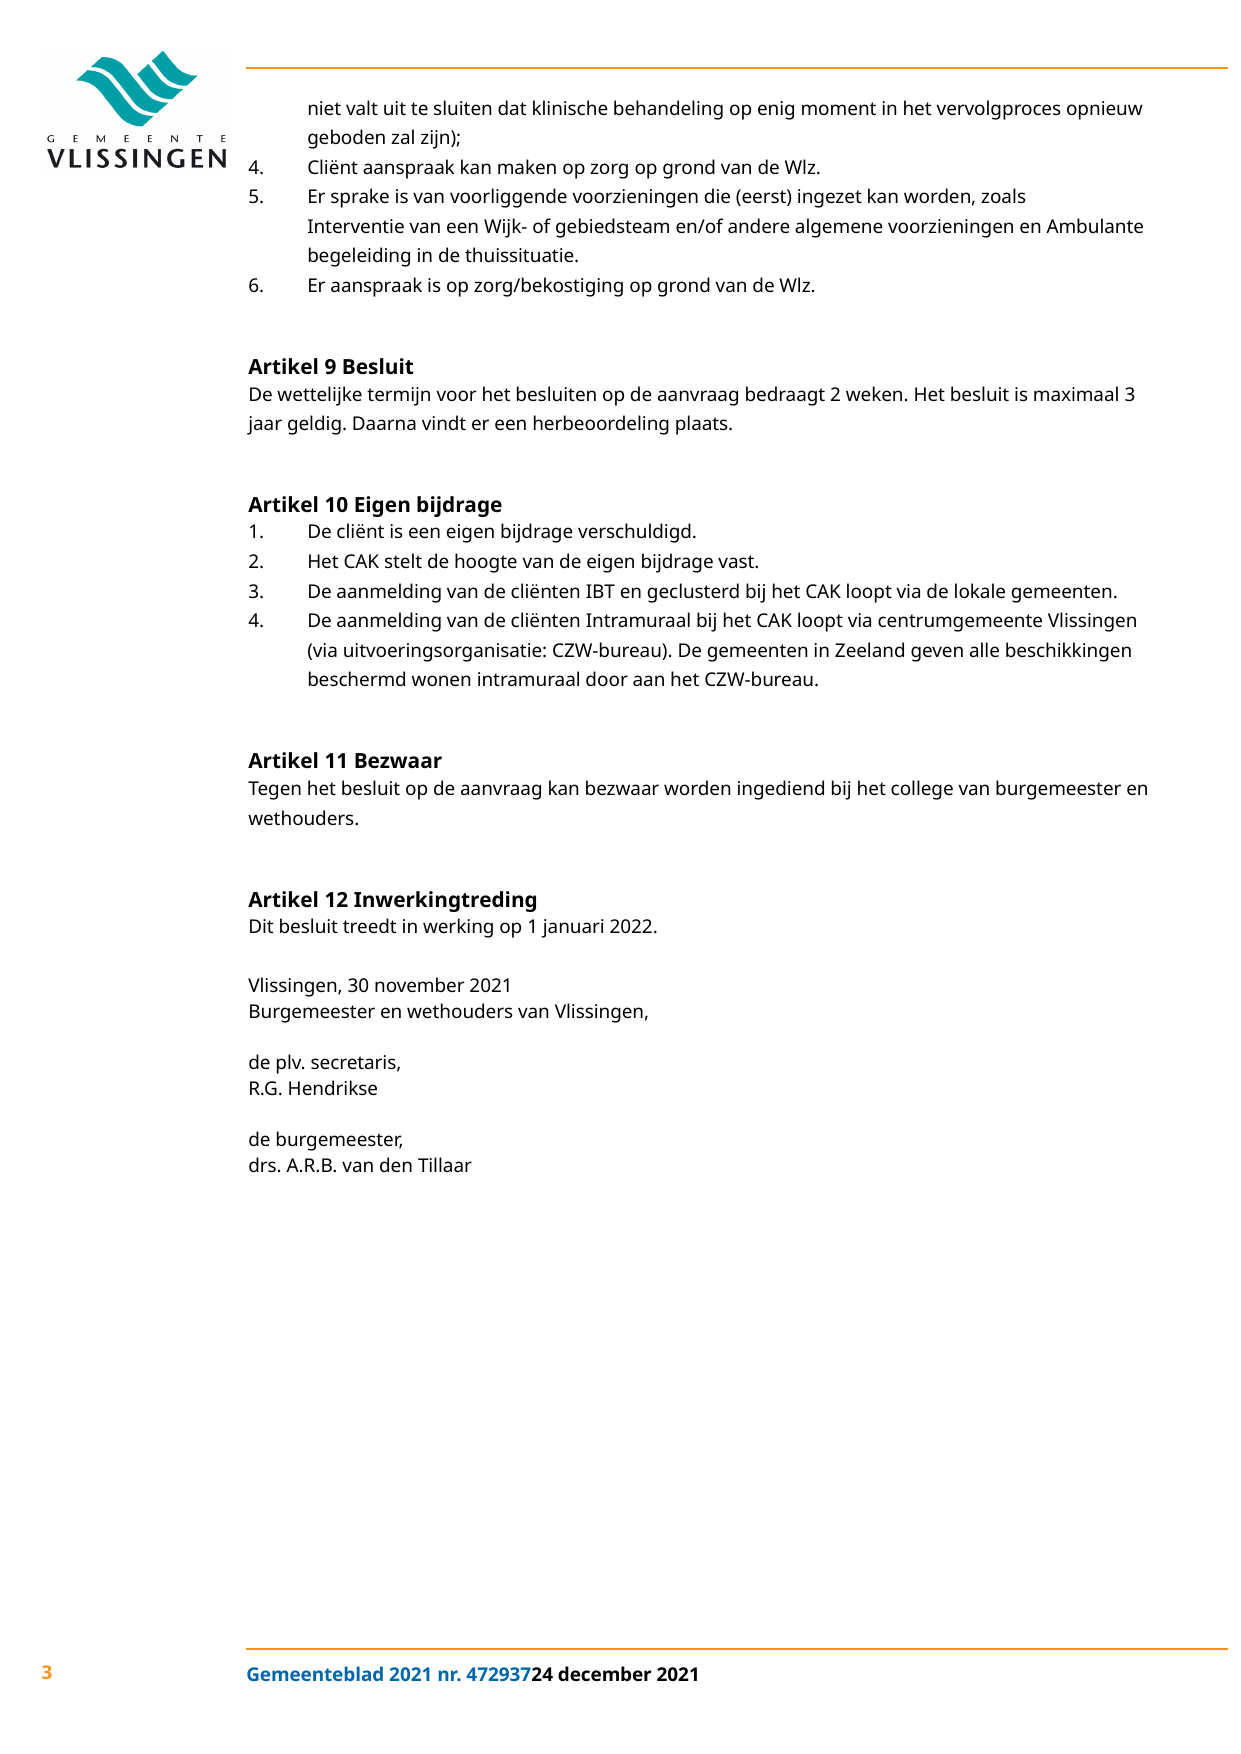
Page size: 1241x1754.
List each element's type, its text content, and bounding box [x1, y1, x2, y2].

text Artikel 12 Inwerkingtreding [248, 885, 1152, 913]
text Vlissingen, 30 november 2021 [248, 972, 1152, 998]
list De aanmelding van de cliënten Intramuraal bij het CAK loopt via centrumgemeente Vlissingen (via uitvoeringsorganisatie: CZW-bureau). De gemeenten in Zeeland geven alle beschikkingen beschermd wonen intramuraal door aan het CZW-bureau. [248, 607, 1152, 692]
text Artikel 9 Besluit [248, 352, 1152, 381]
list Cliënt aanspraak kan maken op zorg op grond van de Wlz. [248, 154, 1152, 180]
text Dit besluit treedt in werking op 1 januari 2022. [248, 913, 1152, 939]
list Er aanspraak is op zorg/bekostiging op grond van de Wlz. [248, 272, 1152, 298]
text Tegen het besluit op de aanvraag kan bezwaar worden ingediend bij het college van burgemeester en wethouders. [248, 775, 1152, 830]
list Het CAK stelt de hoogte van de eigen bijdrage vast. [248, 548, 1152, 574]
list De aanmelding van de cliënten IBT en geclusterd bij het CAK loopt via de lokale gemeenten. [248, 578, 1152, 604]
text drs. A.R.B. van den Tillaar [248, 1152, 1152, 1178]
list Er sprake is van voorliggende voorzieningen die (eerst) ingezet kan worden, zoals [248, 183, 1152, 209]
text Artikel 10 Eigen bijdrage [248, 490, 1152, 519]
text Artikel 11 Bezwaar [248, 747, 1152, 775]
text de plv. secretaris, [248, 1049, 1152, 1075]
list Interventie van een Wijk- of gebiedsteam en/of andere algemene voorzieningen en Ambulante begeleiding in de thuissituatie. [248, 213, 1152, 268]
text de burgemeester, [248, 1127, 1152, 1152]
text R.G. Hendrikse [248, 1075, 1152, 1101]
text De wettelijke termijn voor het besluiten op de aanvraag bedraagt 2 weken. Het besluit is maximaal 3 jaar geldig. Daarna vindt er een herbeoordeling plaats. [248, 381, 1152, 436]
list niet valt uit te sluiten dat klinische behandeling op enig moment in het vervolgproces opnieuw geboden zal zijn); [248, 95, 1152, 150]
picture [41, 47, 231, 172]
text Burgemeester en wethouders van Vlissingen, [248, 998, 1152, 1024]
list De cliënt is een eigen bijdrage verschuldigd. [248, 519, 1152, 544]
